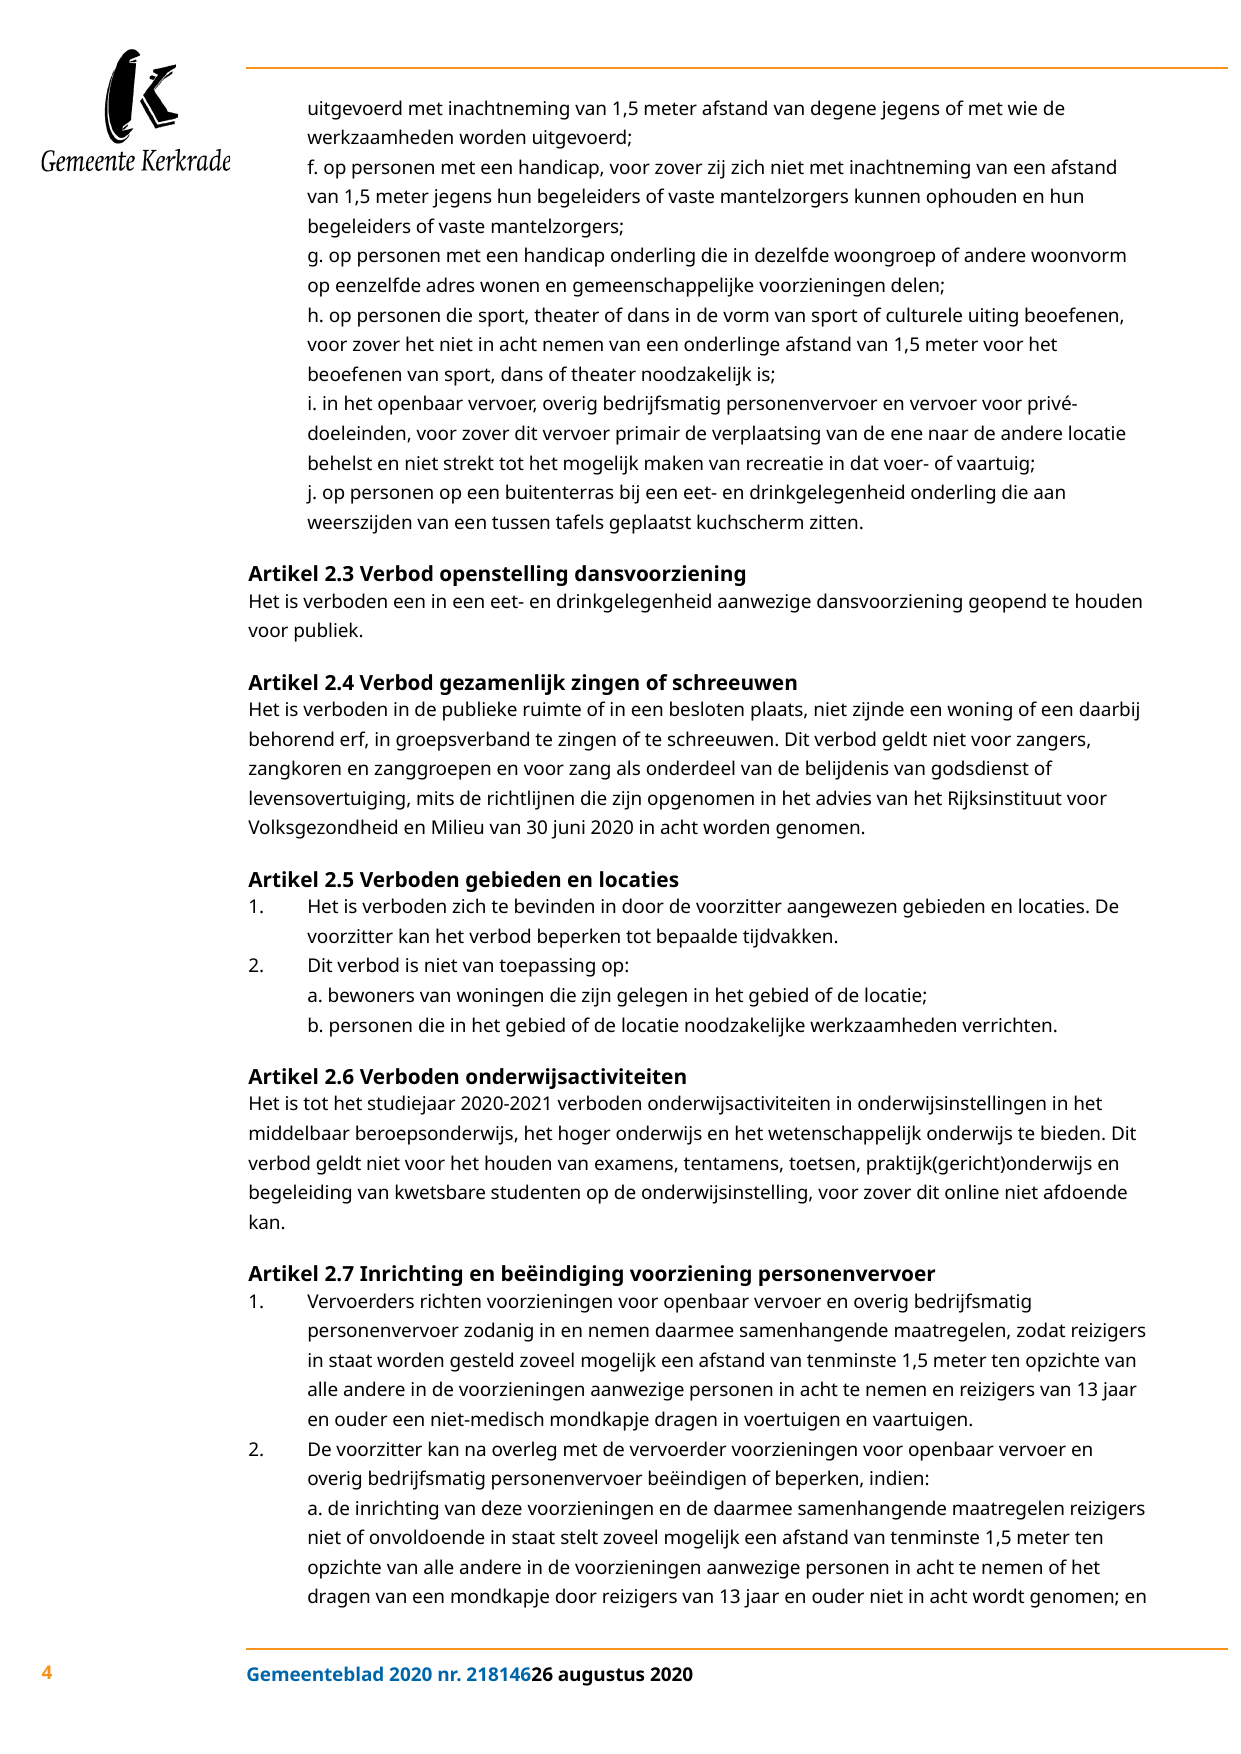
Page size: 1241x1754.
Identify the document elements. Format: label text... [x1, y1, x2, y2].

list h. op personen die sport, theater of dans in de vorm van sport of culturele uiting beoefenen, voor zover het niet in acht nemen van een onderlinge afstand van 1,5 meter voor het beoefenen van sport, dans of theater noodzakelijk is; [248, 302, 1152, 387]
text Het is verboden in de publieke ruimte of in een besloten plaats, niet zijnde een woning of een daarbij behorend erf, in groepsverband te zingen of te schreeuwen. Dit verbod geldt niet voor zangers, zangkoren en zanggroepen en voor zang als onderdeel van de belijdenis van godsdienst of levensovertuiging, mits de richtlijnen die zijn opgenomen in het advies van het Rijksinstituut voor Volksgezondheid en Milieu van 30 juni 2020 in acht worden genomen. [248, 696, 1152, 840]
list g. op personen met een handicap onderling die in dezelfde woongroep of andere woonvorm op eenzelfde adres wonen en gemeenschappelijke voorzieningen delen; [248, 243, 1152, 298]
text Artikel 2.4 Verbod gezamenlijk zingen of schreeuwen [248, 668, 1152, 696]
list Vervoerders richten voorzieningen voor openbaar vervoer en overig bedrijfsmatig personenvervoer zodanig in en nemen daarmee samenhangende maatregelen, zodat reizigers in staat worden gesteld zoveel mogelijk een afstand van tenminste 1,5 meter ten opzichte van alle andere in de voorzieningen aanwezige personen in acht te nemen en reizigers van 13 jaar en ouder een niet-medisch mondkapje dragen in voertuigen en vaartuigen. [248, 1288, 1152, 1432]
picture [41, 47, 231, 172]
list a. bewoners van woningen die zijn gelegen in het gebied of de locatie; [248, 982, 1152, 1008]
list a. de inrichting van deze voorzieningen en de daarmee samenhangende maatregelen reizigers niet of onvoldoende in staat stelt zoveel mogelijk een afstand van tenminste 1,5 meter ten opzichte van alle andere in de voorzieningen aanwezige personen in acht te nemen of het dragen van een mondkapje door reizigers van 13 jaar en ouder niet in acht wordt genomen; en [248, 1495, 1152, 1609]
text Artikel 2.6 Verboden onderwijsactiviteiten [248, 1062, 1152, 1091]
text Artikel 2.3 Verbod openstelling dansvoorziening [248, 559, 1152, 588]
list Het is verboden zich te bevinden in door de voorzitter aangewezen gebieden en locaties. De voorzitter kan het verbod beperken tot bepaalde tijdvakken. [248, 893, 1152, 949]
list De voorzitter kan na overleg met de vervoerder voorzieningen voor openbaar vervoer en overig bedrijfsmatig personenvervoer beëindigen of beperken, indien: [248, 1436, 1152, 1491]
list b. personen die in het gebied of de locatie noodzakelijke werkzaamheden verrichten. [248, 1012, 1152, 1037]
text Het is tot het studiejaar 2020-2021 verboden onderwijsactiviteiten in onderwijsinstellingen in het middelbaar beroepsonderwijs, het hoger onderwijs en het wetenschappelijk onderwijs te bieden. Dit verbod geldt niet voor het houden van examens, tentamens, toetsen, praktijk(gericht)onderwijs en begeleiding van kwetsbare studenten op de onderwijsinstelling, voor zover dit online niet afdoende kan. [248, 1091, 1152, 1235]
text Artikel 2.7 Inrichting en beëindiging voorziening personenvervoer [248, 1259, 1152, 1288]
list i. in het openbaar vervoer, overig bedrijfsmatig personenvervoer en vervoer voor privé-doeleinden, voor zover dit vervoer primair de verplaatsing van de ene naar de andere locatie behelst en niet strekt tot het mogelijk maken van recreatie in dat voer- of vaartuig; [248, 391, 1152, 476]
text Het is verboden een in een eet- en drinkgelegenheid aanwezige dansvoorziening geopend te houden voor publiek. [248, 588, 1152, 643]
list f. op personen met een handicap, voor zover zij zich niet met inachtneming van een afstand van 1,5 meter jegens hun begeleiders of vaste mantelzorgers kunnen ophouden en hun begeleiders of vaste mantelzorgers; [248, 154, 1152, 239]
text Artikel 2.5 Verboden gebieden en locaties [248, 865, 1152, 893]
list Dit verbod is niet van toepassing op: [248, 953, 1152, 978]
list j. op personen op een buitenterras bij een eet- en drinkgelegenheid onderling die aan weerszijden van een tussen tafels geplaatst kuchscherm zitten. [248, 479, 1152, 535]
list uitgevoerd met inachtneming van 1,5 meter afstand van degene jegens of met wie de werkzaamheden worden uitgevoerd; [248, 95, 1152, 150]
